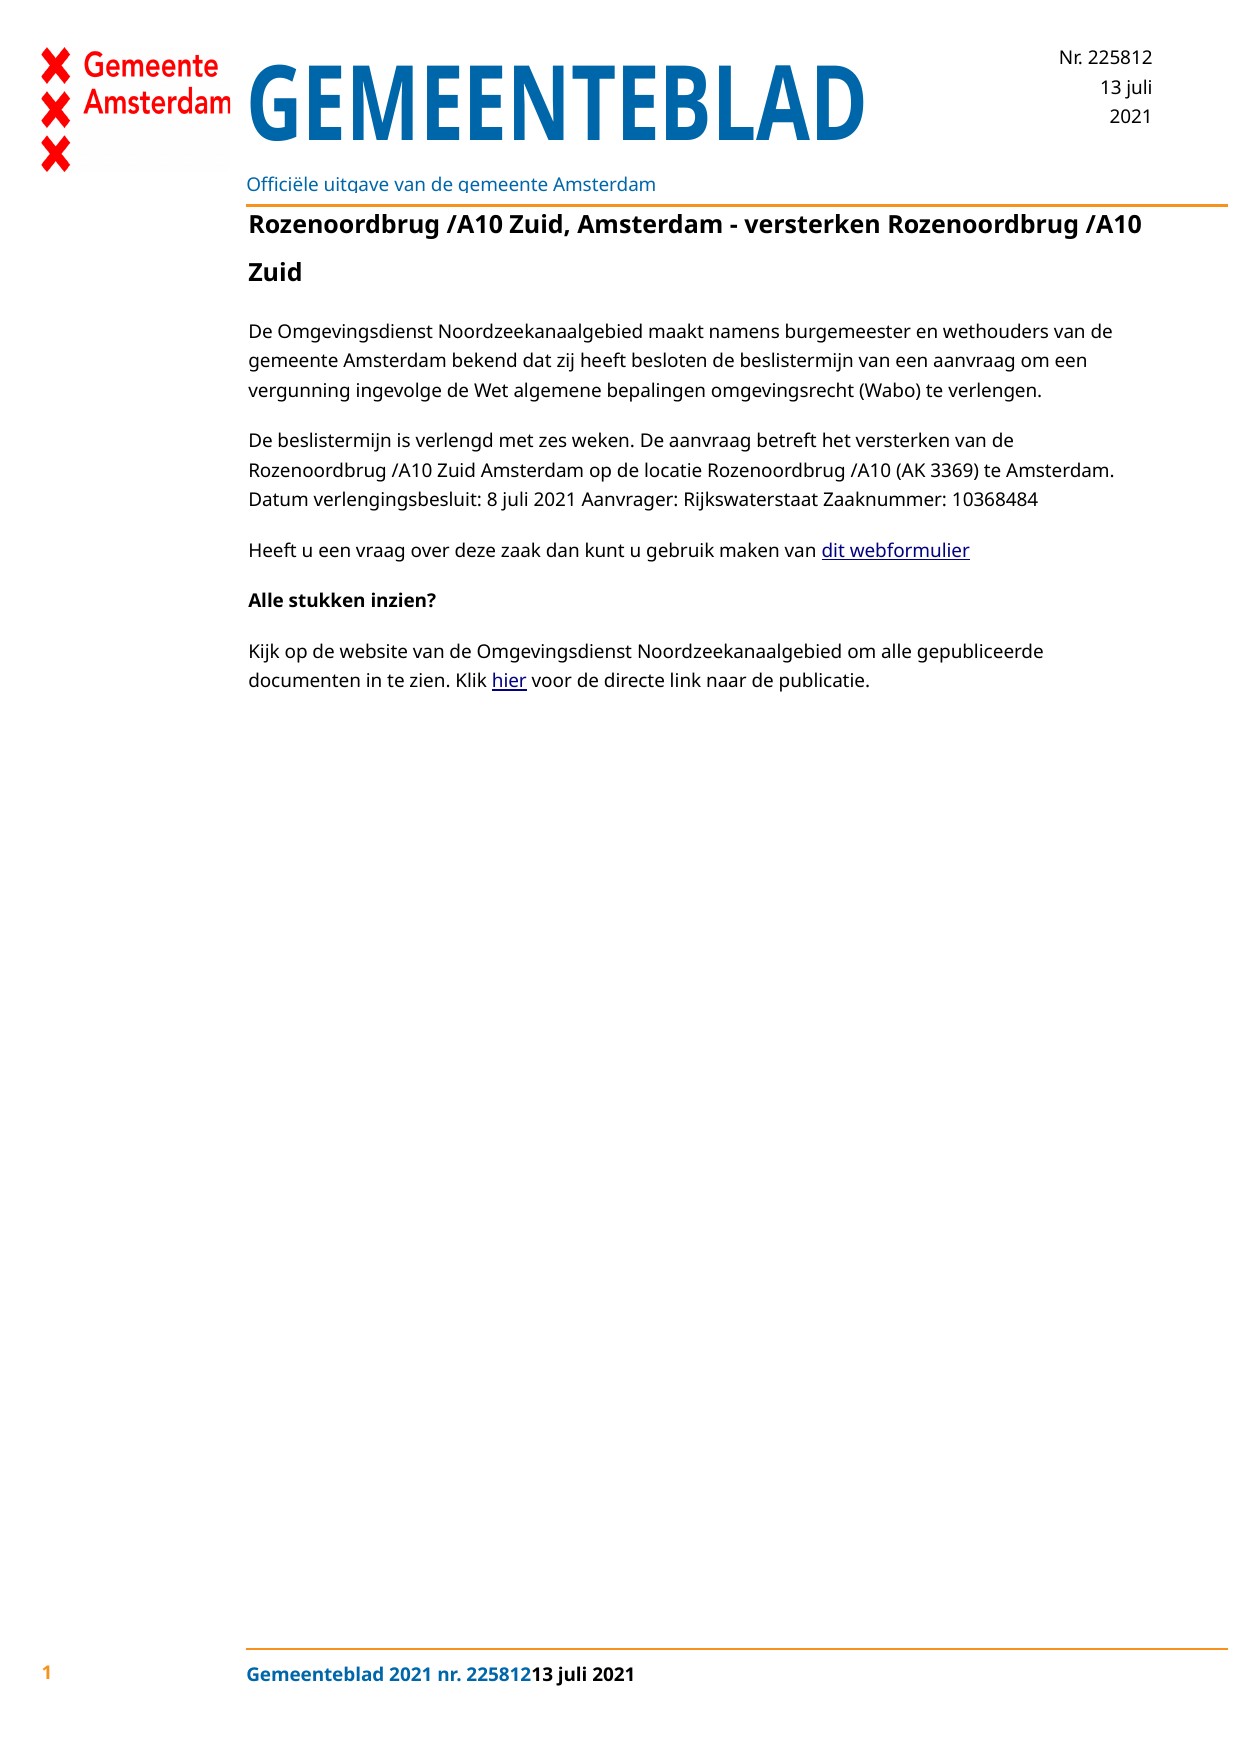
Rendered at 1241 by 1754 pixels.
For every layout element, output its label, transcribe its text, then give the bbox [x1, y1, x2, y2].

text Kijk op de website van de Omgevingsdienst Noordzeekanaalgebied om alle gepubliceerde documenten in te zien. Klik hier voor de directe link naar de publicatie. [248, 638, 1152, 693]
text Rozenoordbrug /A10 Zuid, Amsterdam - versterken Rozenoordbrug /A10 Zuid [248, 207, 1152, 288]
picture [41, 47, 231, 172]
text De beslistermijn is verlengd met zes weken. De aanvraag betreft het versterken van de Rozenoordbrug /A10 Zuid Amsterdam op de locatie Rozenoordbrug /A10 (AK 3369) te Amsterdam. Datum verlengingsbesluit: 8 juli 2021 Aanvrager: Rijkswaterstaat Zaaknummer: 10368484 [248, 427, 1152, 512]
text Heeft u een vraag over deze zaak dan kunt u gebruik maken van dit webformulier [248, 537, 1152, 563]
text Alle stukken inzien? [248, 587, 1152, 613]
text De Omgevingsdienst Noordzeekanaalgebied maakt namens burgemeester en wethouders van de gemeente Amsterdam bekend dat zij heeft besloten de beslistermijn van een aanvraag om een vergunning ingevolge de Wet algemene bepalingen omgevingsrecht (Wabo) te verlengen. [248, 318, 1152, 403]
